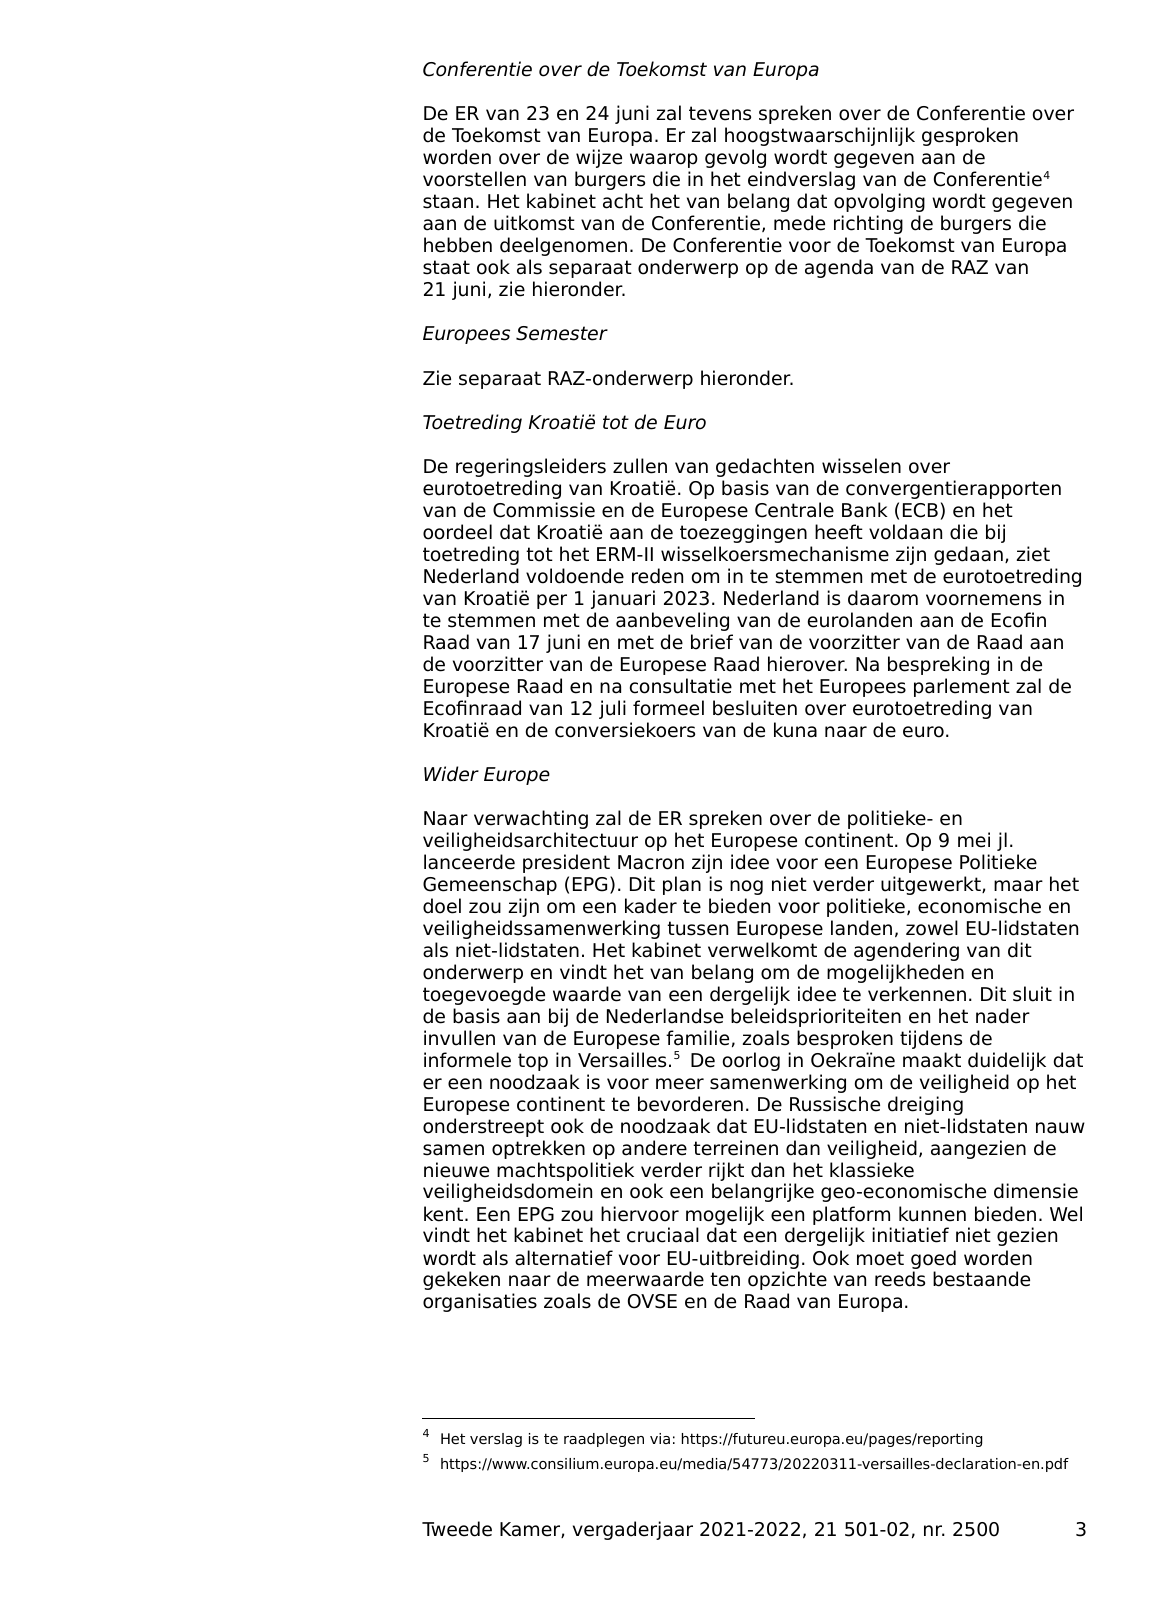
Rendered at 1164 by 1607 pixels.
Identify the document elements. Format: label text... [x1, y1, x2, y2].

subtitle Europees Semester [422, 323, 1087, 345]
text De ER van 23 en 24 juni zal tevens spreken over de Conferentie over de Toekomst van Europa. Er zal hoogstwaarschijnlijk gesproken worden over de wijze waarop gevolg wordt gegeven aan de voorstellen van burgers die in het eindverslag van de Conferentie staan. Het kabinet acht het van belang dat opvolging wordt gegeven aan de uitkomst van de Conferentie, mede richting de burgers die hebben deelgenomen. De Conferentie voor de Toekomst van Europa staat ook als separaat onderwerp op de agenda van de RAZ van 21 juni, zie hieronder. [422, 103, 1087, 301]
text De regeringsleiders zullen van gedachten wisselen over eurotoetreding van Kroatië. Op basis van de convergentierapporten van de Commissie en de Europese Centrale Bank (ECB) en het oordeel dat Kroatië aan de toezeggingen heeft voldaan die bij toetreding tot het ERM-II wisselkoersmechanisme zijn gedaan, ziet Nederland voldoende reden om in te stemmen met de eurotoetreding van Kroatië per 1 januari 2023. Nederland is daarom voornemens in te stemmen met de aanbeveling van de eurolanden aan de Ecofin Raad van 17 juni en met de brief van de voorzitter van de Raad aan de voorzitter van de Europese Raad hierover. Na bespreking in de Europese Raad en na consultatie met het Europees parlement zal de Ecofinraad van 12 juli formeel besluiten over eurotoetreding van Kroatië en de conversiekoers van de kuna naar de euro. [422, 456, 1087, 741]
subtitle Toetreding Kroatië tot de Euro [422, 412, 1087, 433]
subtitle Wider Europe [422, 764, 1087, 786]
text Zie separaat RAZ-onderwerp hieronder. [422, 367, 1087, 389]
text Naar verwachting zal de ER spreken over de politieke- en veiligheidsarchitectuur op het Europese continent. Op 9 mei jl. lanceerde president Macron zijn idee voor een Europese Politieke Gemeenschap (EPG). Dit plan is nog niet verder uitgewerkt, maar het doel zou zijn om een kader te bieden voor politieke, economische en veiligheidssamenwerking tussen Europese landen, zowel EU-lidstaten als niet-lidstaten. Het kabinet verwelkomt de agendering van dit onderwerp en vindt het van belang om de mogelijkheden en toegevoegde waarde van een dergelijk idee te verkennen. Dit sluit in de basis aan bij de Nederlandse beleidsprioriteiten en het nader invullen van de Europese familie, zoals besproken tijdens de informele top in Versailles. De oorlog in Oekraïne maakt duidelijk dat er een noodzaak is voor meer samenwerking om de veiligheid op het Europese continent te bevorderen. De Russische dreiging onderstreept ook de noodzaak dat EU-lidstaten en niet-lidstaten nauw samen optrekken op andere terreinen dan veiligheid, aangezien de nieuwe machtspolitiek verder rijkt dan het klassieke veiligheidsdomein en ook een belangrijke geo-economische dimensie kent. Een EPG zou hiervoor mogelijk een platform kunnen bieden. Wel vindt het kabinet het cruciaal dat een dergelijk initiatief niet gezien wordt als alternatief voor EU-uitbreiding. Ook moet goed worden gekeken naar de meerwaarde ten opzichte van reeds bestaande organisaties zoals de OVSE en de Raad van Europa. [422, 808, 1087, 1313]
text Het verslag is te raadplegen via: https://futureu.europa.eu/pages/reporting [422, 1427, 1087, 1449]
text https://www.consilium.europa.eu/media/54773/20220311-versailles-declaration-en.pdf [422, 1452, 1087, 1474]
subtitle Conferentie over de Toekomst van Europa [422, 59, 1087, 81]
